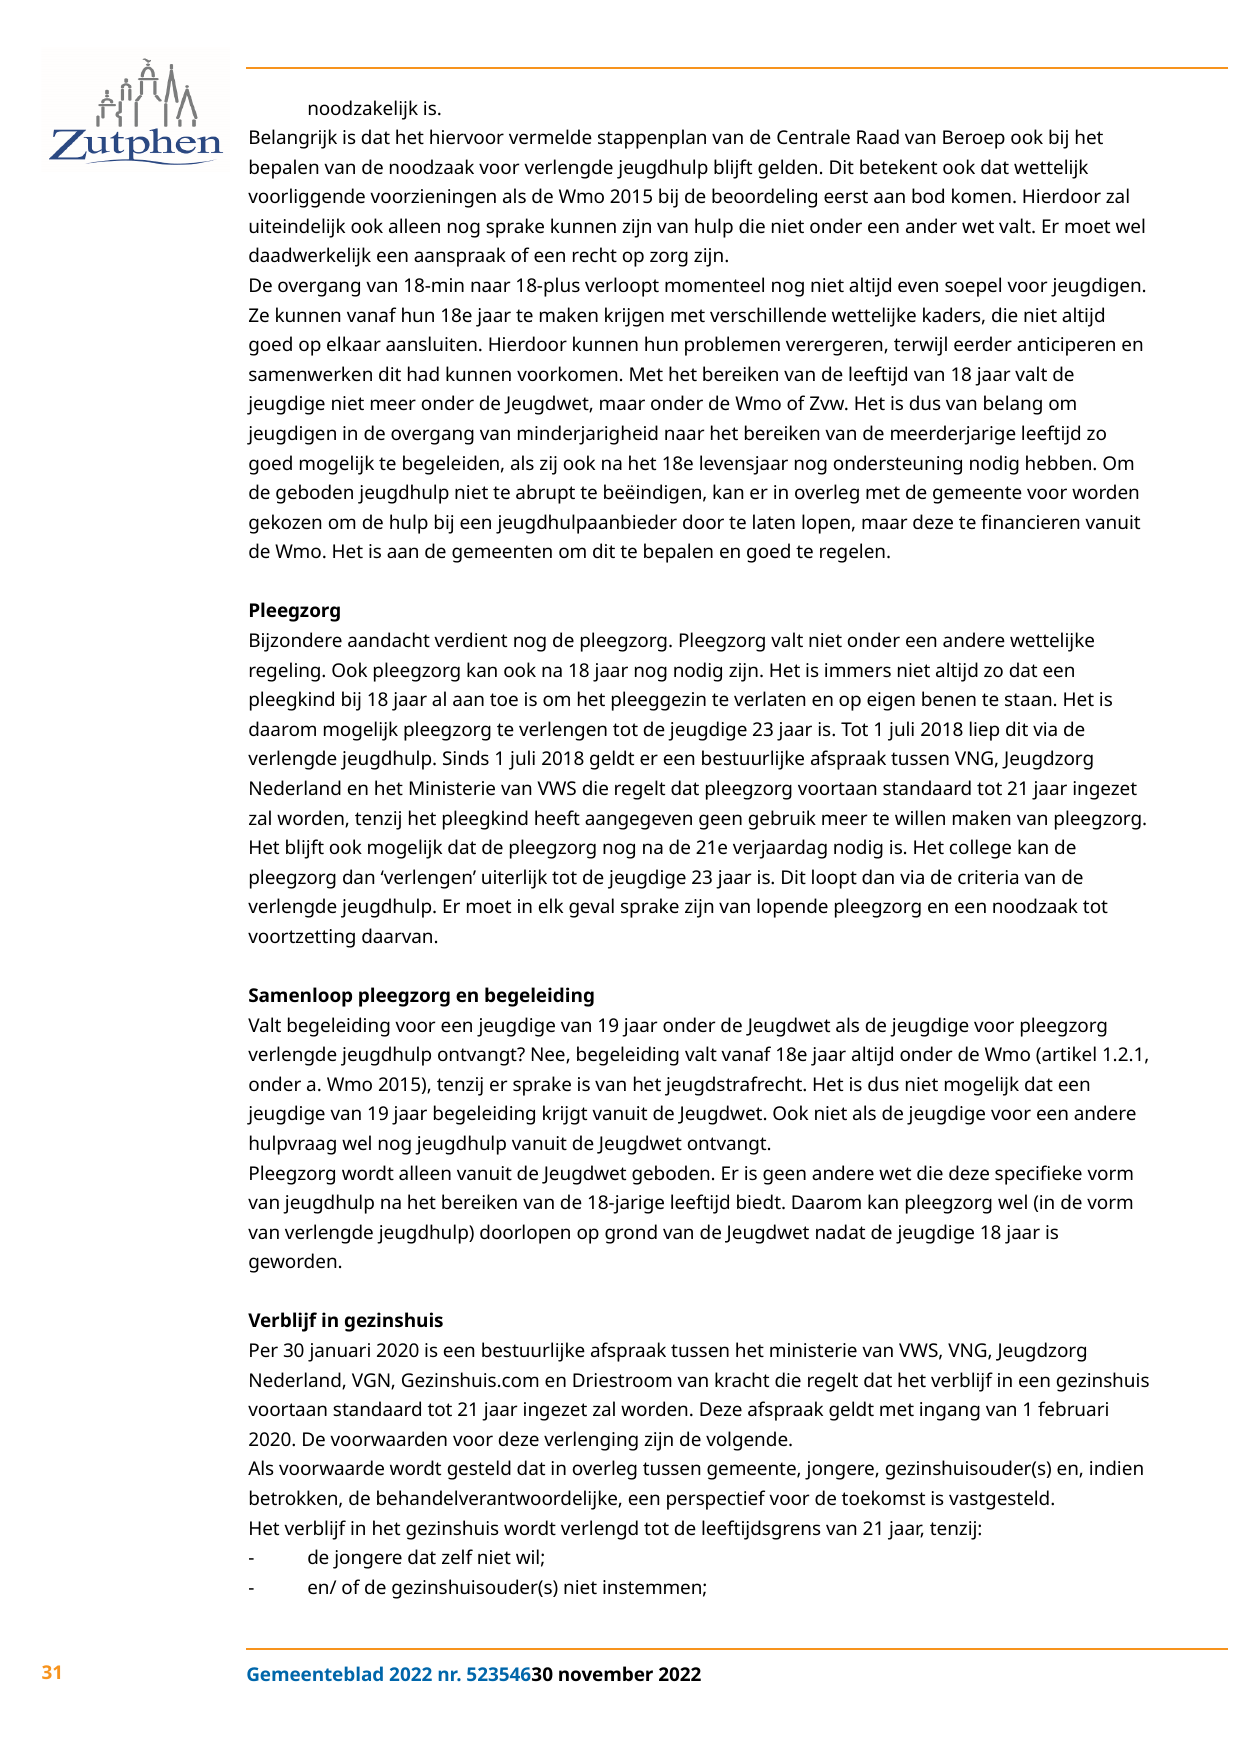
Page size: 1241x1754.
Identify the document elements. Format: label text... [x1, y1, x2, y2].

text Bijzondere aandacht verdient nog de pleegzorg. Pleegzorg valt niet onder een andere wettelijke regeling. Ook pleegzorg kan ook na 18 jaar nog nodig zijn. Het is immers niet altijd zo dat een pleegkind bij 18 jaar al aan toe is om het pleeggezin te verlaten en op eigen benen te staan. Het is daarom mogelijk pleegzorg te verlengen tot de jeugdige 23 jaar is. Tot 1 juli 2018 liep dit via de verlengde jeugdhulp. Sinds 1 juli 2018 geldt er een bestuurlijke afspraak tussen VNG, Jeugdzorg Nederland en het Ministerie van VWS die regelt dat pleegzorg voortaan standaard tot 21 jaar ingezet zal worden, tenzij het pleegkind heeft aangegeven geen gebruik meer te willen maken van pleegzorg. Het blijft ook mogelijk dat de pleegzorg nog na de 21e verjaardag nodig is. Het college kan de pleegzorg dan ‘verlengen’ uiterlijk tot de jeugdige 23 jaar is. Dit loopt dan via de criteria van de verlengde jeugdhulp. Er moet in elk geval sprake zijn van lopende pleegzorg en een noodzaak tot voortzetting daarvan. [248, 627, 1152, 949]
text Samenloop pleegzorg en begeleiding [248, 982, 1152, 1008]
text Per 30 januari 2020 is een bestuurlijke afspraak tussen het ministerie van VWS, VNG, Jeugdzorg Nederland, VGN, Gezinshuis.com en Driestroom van kracht die regelt dat het verblijf in een gezinshuis voortaan standaard tot 21 jaar ingezet zal worden. Deze afspraak geldt met ingang van 1 februari 2020. De voorwaarden voor deze verlenging zijn de volgende. [248, 1337, 1152, 1452]
text De overgang van 18-min naar 18-plus verloopt momenteel nog niet altijd even soepel voor jeugdigen. Ze kunnen vanaf hun 18e jaar te maken krijgen met verschillende wettelijke kaders, die niet altijd goed op elkaar aansluiten. Hierdoor kunnen hun problemen verergeren, terwijl eerder anticiperen en samenwerken dit had kunnen voorkomen. Met het bereiken van de leeftijd van 18 jaar valt de jeugdige niet meer onder de Jeugdwet, maar onder de Wmo of Zvw. Het is dus van belang om jeugdigen in de overgang van minderjarigheid naar het bereiken van de meerderjarige leeftijd zo goed mogelijk te begeleiden, als zij ook na het 18e levensjaar nog ondersteuning nodig hebben. Om de geboden jeugdhulp niet te abrupt te beëindigen, kan er in overleg met de gemeente voor worden gekozen om de hulp bij een jeugdhulpaanbieder door te laten lopen, maar deze te financieren vanuit de Wmo. Het is aan de gemeenten om dit te bepalen en goed te regelen. [248, 272, 1152, 564]
text Valt begeleiding voor een jeugdige van 19 jaar onder de Jeugdwet als de jeugdige voor pleegzorg verlengde jeugdhulp ontvangt? Nee, begeleiding valt vanaf 18e jaar altijd onder de Wmo (artikel 1.2.1, onder a. Wmo 2015), tenzij er sprake is van het jeugdstrafrecht. Het is dus niet mogelijk dat een jeugdige van 19 jaar begeleiding krijgt vanuit de Jeugdwet. Ook niet als de jeugdige voor een andere hulpvraag wel nog jeugdhulp vanuit de Jeugdwet ontvangt. [248, 1012, 1152, 1156]
list de jongere dat zelf niet wil; [248, 1544, 1152, 1570]
list en/ of de gezinshuisouder(s) niet instemmen; [248, 1574, 1152, 1600]
text Pleegzorg [248, 598, 1152, 623]
list noodzakelijk is. [248, 95, 1152, 121]
text Pleegzorg wordt alleen vanuit de Jeugdwet geboden. Er is geen andere wet die deze specifieke vorm van jeugdhulp na het bereiken van de 18-jarige leeftijd biedt. Daarom kan pleegzorg wel (in de vorm van verlengde jeugdhulp) doorlopen op grond van de Jeugdwet nadat de jeugdige 18 jaar is geworden. [248, 1160, 1152, 1274]
text Het verblijf in het gezinshuis wordt verlengd tot de leeftijdsgrens van 21 jaar, tenzij: [248, 1515, 1152, 1541]
text Belangrijk is dat het hiervoor vermelde stappenplan van de Centrale Raad van Beroep ook bij het bepalen van de noodzaak voor verlengde jeugdhulp blijft gelden. Dit betekent ook dat wettelijk voorliggende voorzieningen als de Wmo 2015 bij de beoordeling eerst aan bod komen. Hierdoor zal uiteindelijk ook alleen nog sprake kunnen zijn van hulp die niet onder een ander wet valt. Er moet wel daadwerkelijk een aanspraak of een recht op zorg zijn. [248, 124, 1152, 268]
text Verblijf in gezinshuis [248, 1308, 1152, 1333]
text Als voorwaarde wordt gesteld dat in overleg tussen gemeente, jongere, gezinshuisouder(s) en, indien betrokken, de behandelverantwoordelijke, een perspectief voor de toekomst is vastgesteld. [248, 1456, 1152, 1511]
picture [41, 47, 231, 172]
